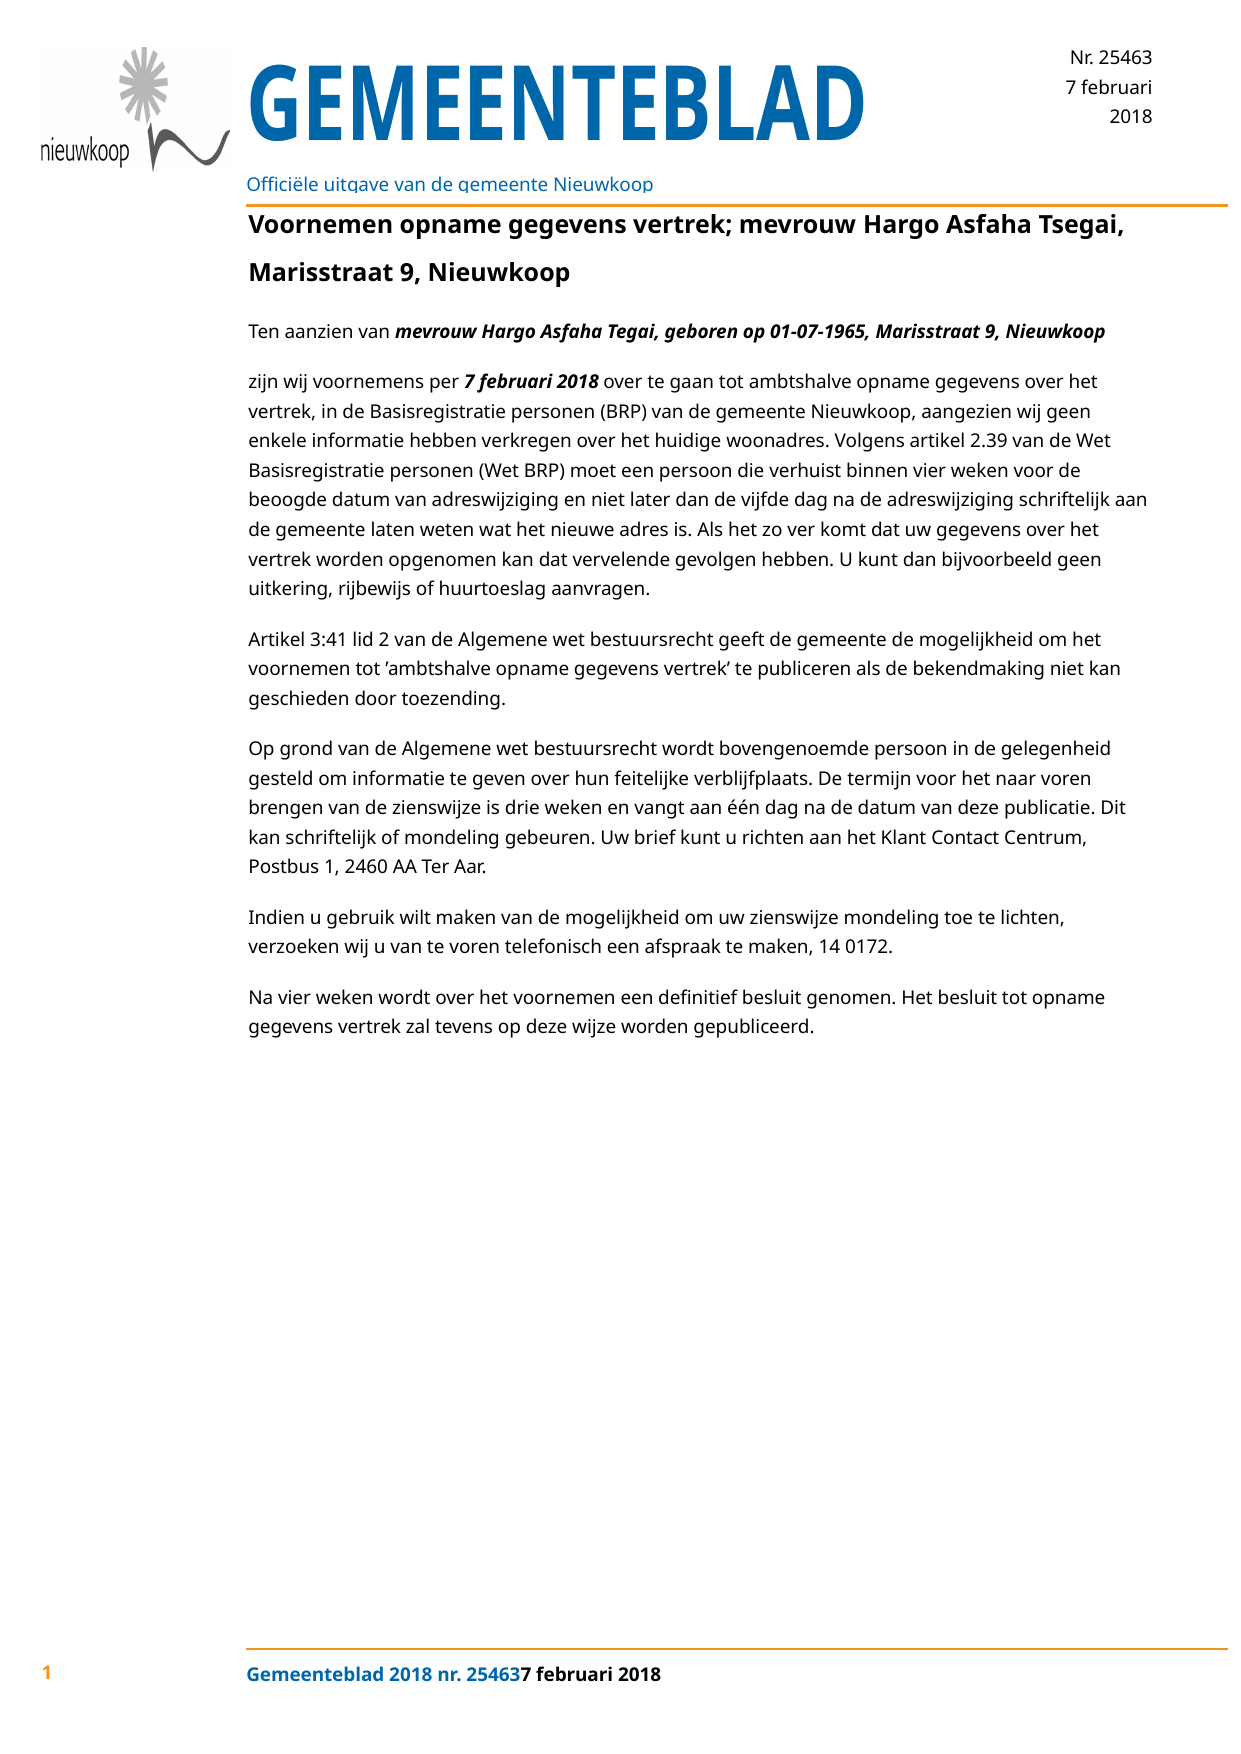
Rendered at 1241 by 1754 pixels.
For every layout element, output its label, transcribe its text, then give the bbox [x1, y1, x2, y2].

text Indien u gebruik wilt maken van de mogelijkheid om uw zienswijze mondeling toe te lichten, verzoeken wij u van te voren telefonisch een afspraak te maken, 14 0172. [248, 904, 1152, 959]
text Ten aanzien van mevrouw Hargo Asfaha Tegai, geboren op 01-07-1965, Marisstraat 9, Nieuwkoop [248, 318, 1152, 344]
text zijn wij voornemens per 7 februari 2018 over te gaan tot ambtshalve opname gegevens over het vertrek, in de Basisregistratie personen (BRP) van de gemeente Nieuwkoop, aangezien wij geen enkele informatie hebben verkregen over het huidige woonadres. Volgens artikel 2.39 van de Wet Basisregistratie personen (Wet BRP) moet een persoon die verhuist binnen vier weken voor de beoogde datum van adreswijziging en niet later dan de vijfde dag na de adreswijziging schriftelijk aan de gemeente laten weten wat het nieuwe adres is. Als het zo ver komt dat uw gegevens over het vertrek worden opgenomen kan dat vervelende gevolgen hebben. U kunt dan bijvoorbeeld geen uitkering, rijbewijs of huurtoeslag aanvragen. [248, 368, 1152, 601]
text Artikel 3:41 lid 2 van de Algemene wet bestuursrecht geeft de gemeente de mogelijkheid om het voornemen tot ’ambtshalve opname gegevens vertrek’ te publiceren als de bekendmaking niet kan geschieden door toezending. [248, 626, 1152, 711]
text Op grond van de Algemene wet bestuursrecht wordt bovengenoemde persoon in de gelegenheid gesteld om informatie te geven over hun feitelijke verblijfplaats. De termijn voor het naar voren brengen van de zienswijze is drie weken en vangt aan één dag na de datum van deze publicatie. Dit kan schriftelijk of mondeling gebeuren. Uw brief kunt u richten aan het Klant Contact Centrum, Postbus 1, 2460 AA Ter Aar. [248, 735, 1152, 879]
picture [41, 47, 231, 172]
text Na vier weken wordt over het voornemen een definitief besluit genomen. Het besluit tot opname gegevens vertrek zal tevens op deze wijze worden gepubliceerd. [248, 984, 1152, 1039]
text Voornemen opname gegevens vertrek; mevrouw Hargo Asfaha Tsegai, Marisstraat 9, Nieuwkoop [248, 207, 1152, 288]
